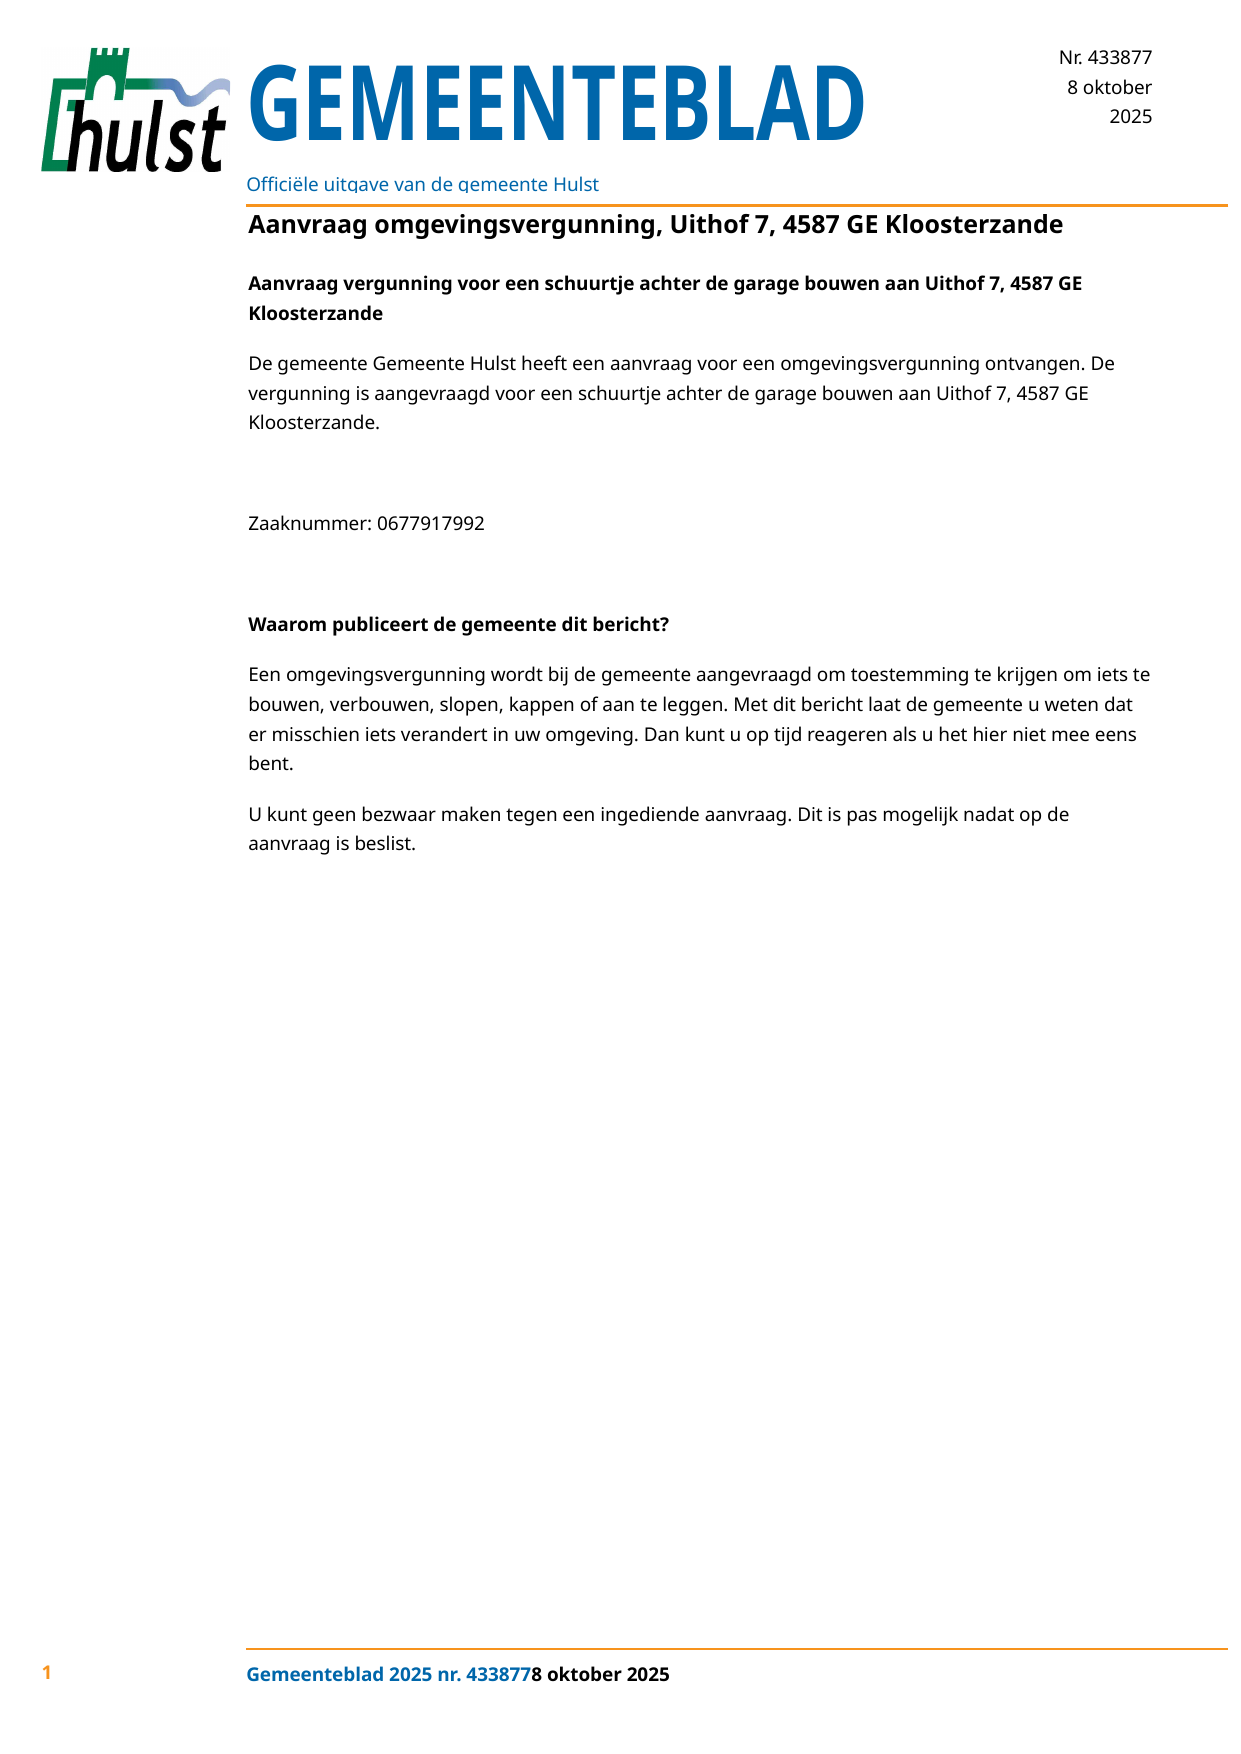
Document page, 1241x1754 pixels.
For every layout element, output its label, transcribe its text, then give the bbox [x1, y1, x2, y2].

picture [41, 47, 231, 172]
text Aanvraag omgevingsvergunning, Uithof 7, 4587 GE Kloosterzande [248, 207, 1152, 241]
text Waarom publiceert de gemeente dit bericht? [248, 611, 1152, 637]
text De gemeente Gemeente Hulst heeft een aanvraag voor een omgevingsvergunning ontvangen. De vergunning is aangevraagd voor een schuurtje achter de garage bouwen aan Uithof 7, 4587 GE Kloosterzande. [248, 350, 1152, 435]
text Een omgevingsvergunning wordt bij de gemeente aangevraagd om toestemming te krijgen om iets te bouwen, verbouwen, slopen, kappen of aan te leggen. Met dit bericht laat de gemeente u weten dat er misschien iets verandert in uw omgeving. Dan kunt u op tijd reageren als u het hier niet mee eens bent. [248, 662, 1152, 776]
text Zaaknummer: 0677917992 [248, 510, 1152, 536]
text U kunt geen bezwaar maken tegen een ingediende aanvraag. Dit is pas mogelijk nadat op de aanvraag is beslist. [248, 801, 1152, 856]
text Aanvraag vergunning voor een schuurtje achter de garage bouwen aan Uithof 7, 4587 GE Kloosterzande [248, 270, 1152, 326]
